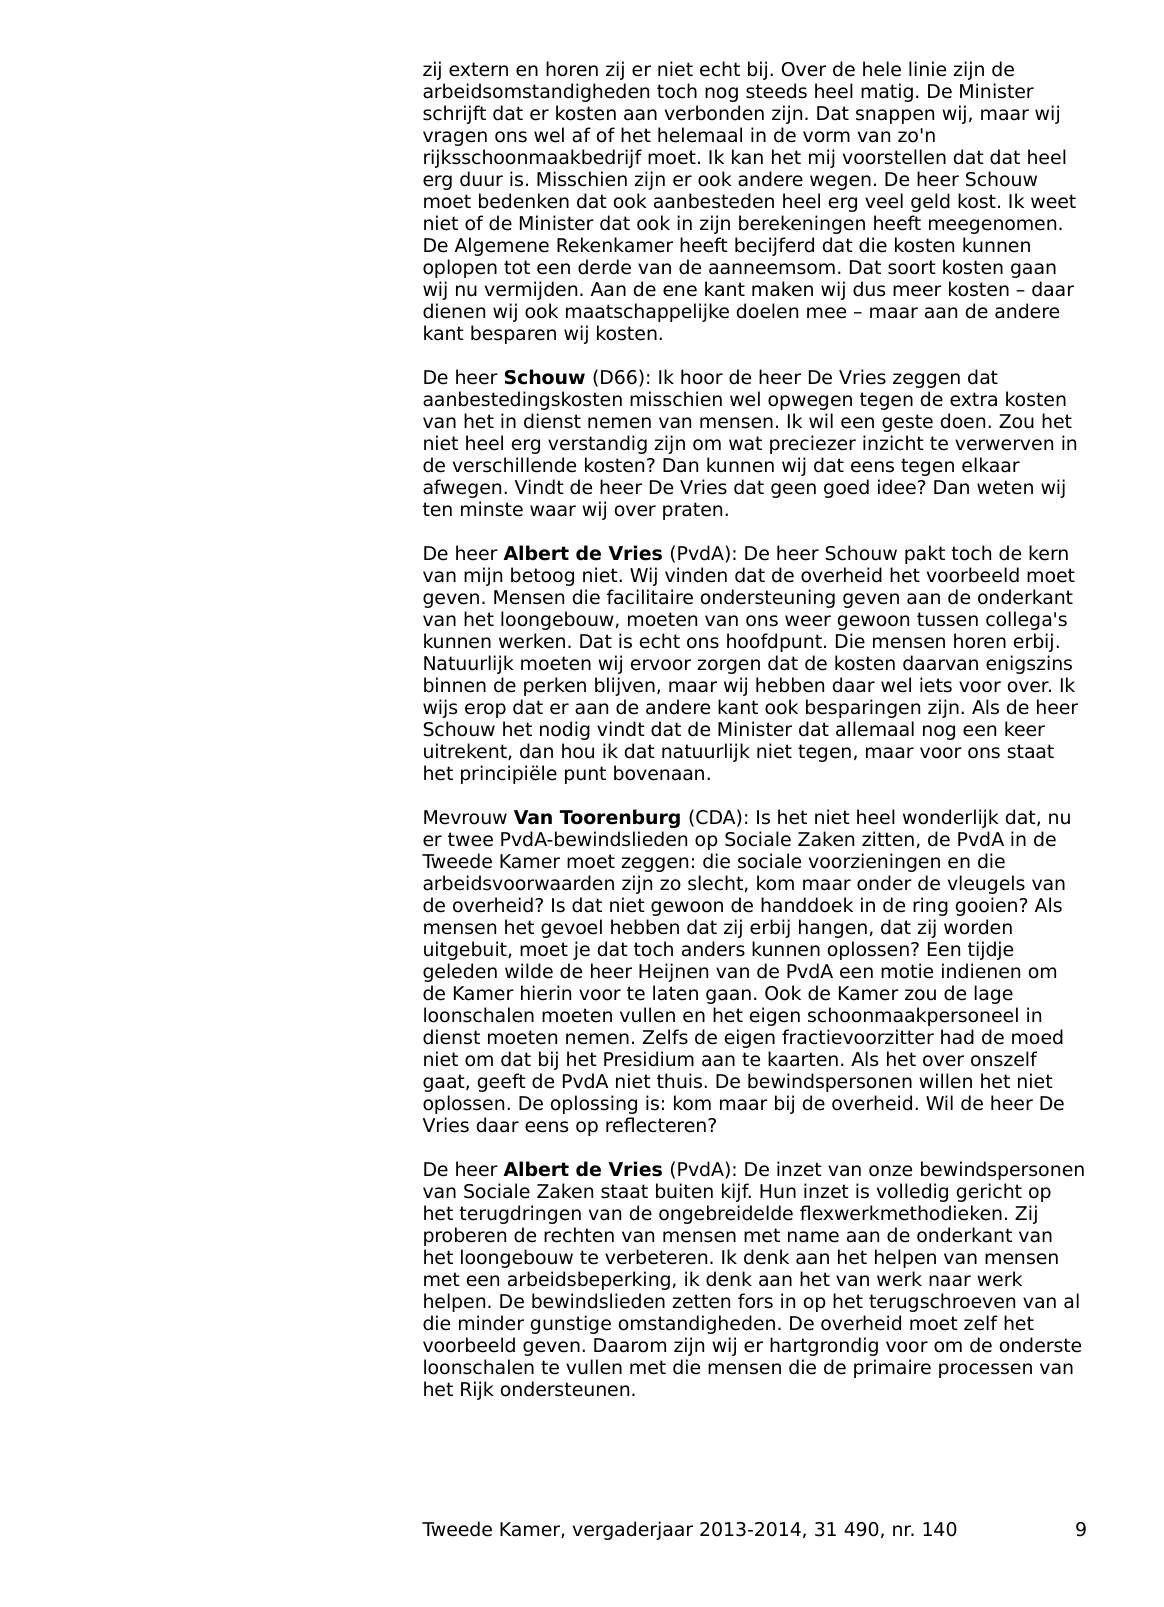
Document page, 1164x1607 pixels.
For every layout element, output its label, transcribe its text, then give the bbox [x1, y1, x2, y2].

text De heer Albert de Vries (PvdA): De inzet van onze bewindspersonen van Sociale Zaken staat buiten kijf. Hun inzet is volledig gericht op het terugdringen van de ongebreidelde flexwerkmethodieken. Zij proberen de rechten van mensen met name aan de onderkant van het loongebouw te verbeteren. Ik denk aan het helpen van mensen met een arbeidsbeperking, ik denk aan het van werk naar werk helpen. De bewindslieden zetten fors in op het terugschroeven van al die minder gunstige omstandigheden. De overheid moet zelf het voorbeeld geven. Daarom zijn wij er hartgrondig voor om de onderste loonschalen te vullen met die mensen die de primaire processen van het Rijk ondersteunen. [422, 1159, 1087, 1401]
text De heer Schouw (D66): Ik hoor de heer De Vries zeggen dat aanbestedingskosten misschien wel opwegen tegen de extra kosten van het in dienst nemen van mensen. Ik wil een geste doen. Zou het niet heel erg verstandig zijn om wat preciezer inzicht te verwerven in de verschillende kosten? Dan kunnen wij dat eens tegen elkaar afwegen. Vindt de heer De Vries dat geen goed idee? Dan weten wij ten minste waar wij over praten. [422, 367, 1087, 521]
text Mevrouw Van Toorenburg (CDA): Is het niet heel wonderlijk dat, nu er twee PvdA-bewindslieden op Sociale Zaken zitten, de PvdA in de Tweede Kamer moet zeggen: die sociale voorzieningen en die arbeidsvoorwaarden zijn zo slecht, kom maar onder de vleugels van de overheid? Is dat niet gewoon de handdoek in de ring gooien? Als mensen het gevoel hebben dat zij erbij hangen, dat zij worden uitgebuit, moet je dat toch anders kunnen oplossen? Een tijdje geleden wilde de heer Heijnen van de PvdA een motie indienen om de Kamer hierin voor te laten gaan. Ook de Kamer zou de lage loonschalen moeten vullen en het eigen schoonmaakpersoneel in dienst moeten nemen. Zelfs de eigen fractievoorzitter had de moed niet om dat bij het Presidium aan te kaarten. Als het over onszelf gaat, geeft de PvdA niet thuis. De bewindspersonen willen het niet oplossen. De oplossing is: kom maar bij de overheid. Wil de heer De Vries daar eens op reflecteren? [422, 807, 1087, 1137]
text De heer Albert de Vries (PvdA): De heer Schouw pakt toch de kern van mijn betoog niet. Wij vinden dat de overheid het voorbeeld moet geven. Mensen die facilitaire ondersteuning geven aan de onderkant van het loongebouw, moeten van ons weer gewoon tussen collega's kunnen werken. Dat is echt ons hoofdpunt. Die mensen horen erbij. Natuurlijk moeten wij ervoor zorgen dat de kosten daarvan enigszins binnen de perken blijven, maar wij hebben daar wel iets voor over. Ik wijs erop dat er aan de andere kant ook besparingen zijn. Als de heer Schouw het nodig vindt dat de Minister dat allemaal nog een keer uitrekent, dan hou ik dat natuurlijk niet tegen, maar voor ons staat het principiële punt bovenaan. [422, 543, 1087, 785]
text zij extern en horen zij er niet echt bij. Over de hele linie zijn de arbeidsomstandigheden toch nog steeds heel matig. De Minister schrijft dat er kosten aan verbonden zijn. Dat snappen wij, maar wij vragen ons wel af of het helemaal in de vorm van zo'n rijksschoonmaakbedrijf moet. Ik kan het mij voorstellen dat dat heel erg duur is. Misschien zijn er ook andere wegen. De heer Schouw moet bedenken dat ook aanbesteden heel erg veel geld kost. Ik weet niet of de Minister dat ook in zijn berekeningen heeft meegenomen. De Algemene Rekenkamer heeft becijferd dat die kosten kunnen oplopen tot een derde van de aanneemsom. Dat soort kosten gaan wij nu vermijden. Aan de ene kant maken wij dus meer kosten – daar dienen wij ook maatschappelijke doelen mee – maar aan de andere kant besparen wij kosten. [422, 59, 1087, 345]
